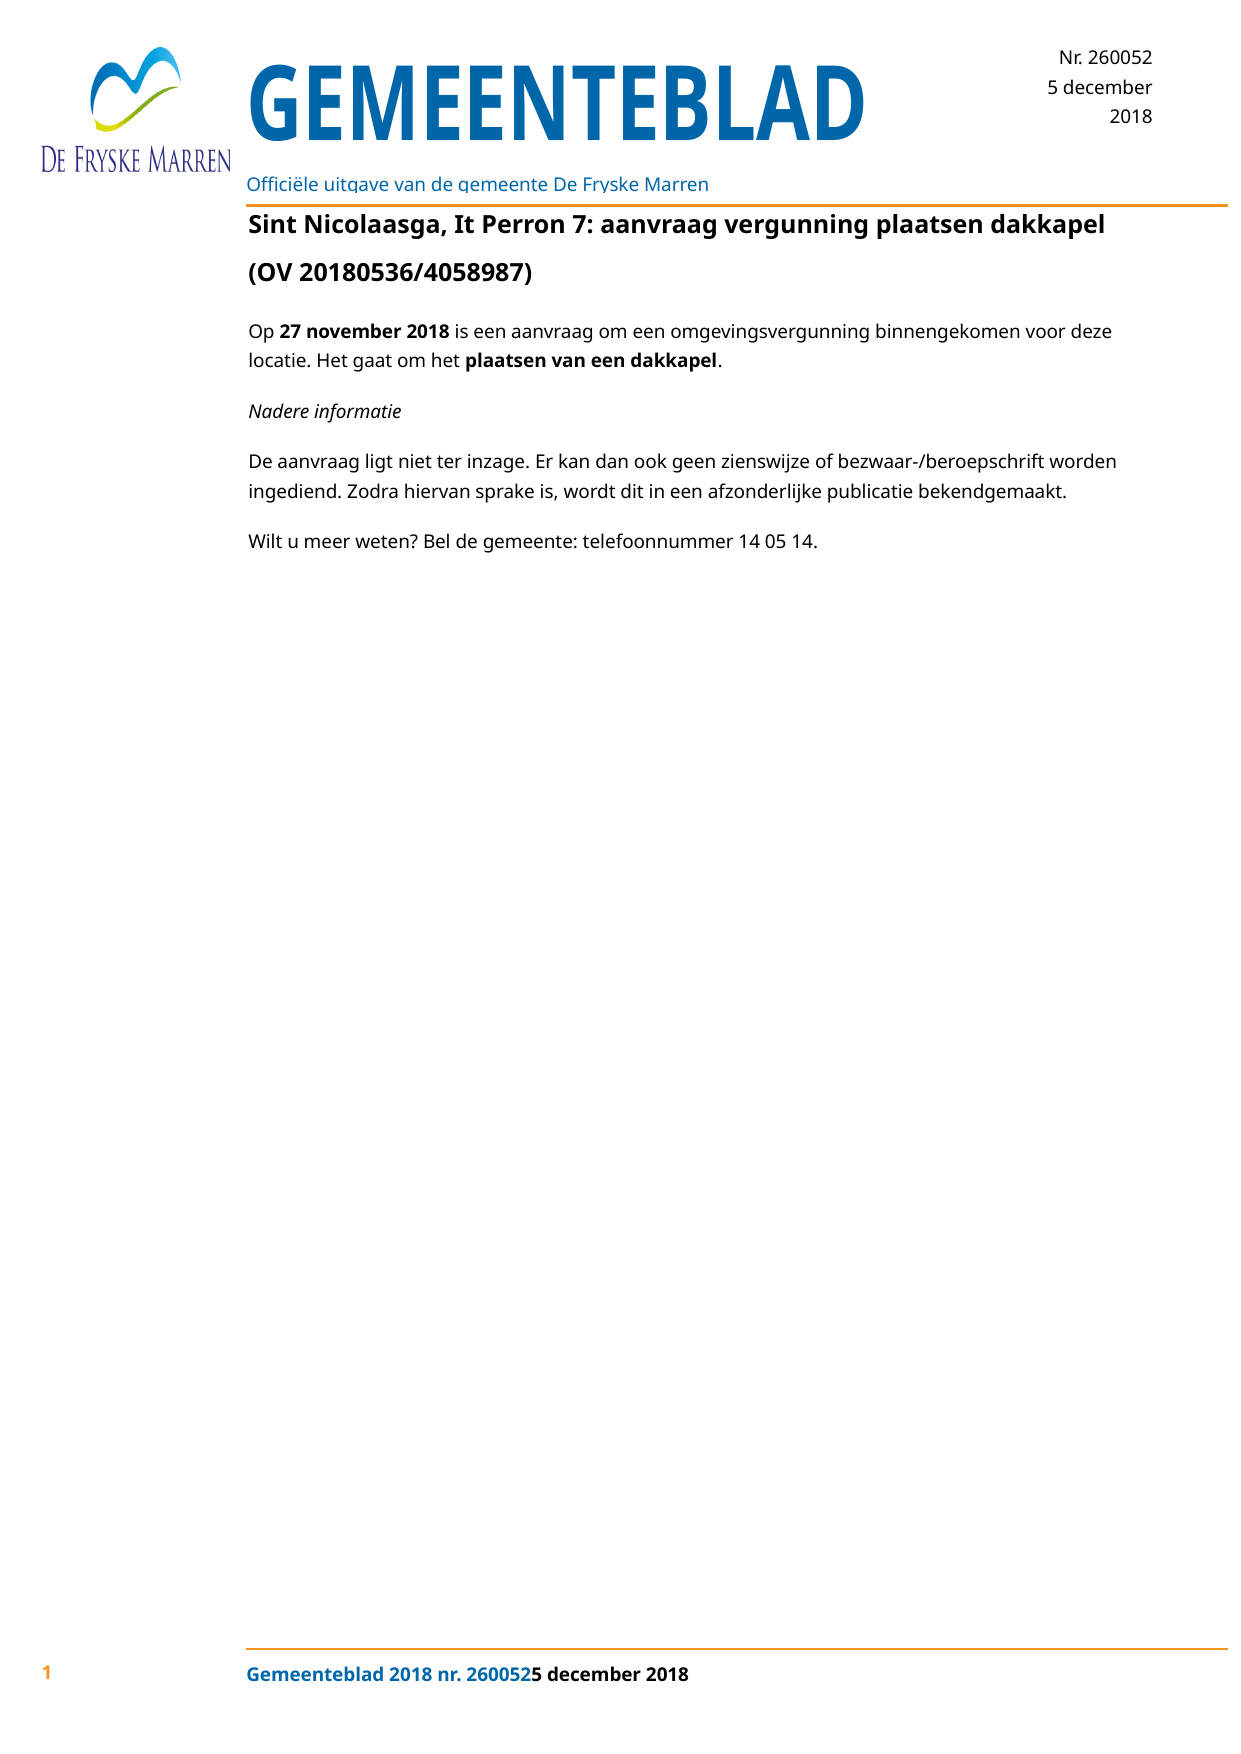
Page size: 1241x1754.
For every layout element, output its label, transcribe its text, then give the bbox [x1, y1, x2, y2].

picture [41, 47, 231, 172]
text Op 27 november 2018 is een aanvraag om een omgevingsvergunning binnengekomen voor deze locatie. Het gaat om het plaatsen van een dakkapel. [248, 318, 1152, 373]
text Wilt u meer weten? Bel de gemeente: telefoonnummer 14 05 14. [248, 528, 1152, 554]
text Sint Nicolaasga, It Perron 7: aanvraag vergunning plaatsen dakkapel (OV 20180536/4058987) [248, 207, 1152, 288]
text Nadere informatie [248, 398, 1152, 424]
text De aanvraag ligt niet ter inzage. Er kan dan ook geen zienswijze of bezwaar-/beroepschrift worden ingediend. Zodra hiervan sprake is, wordt dit in een afzonderlijke publicatie bekendgemaakt. [248, 448, 1152, 504]
